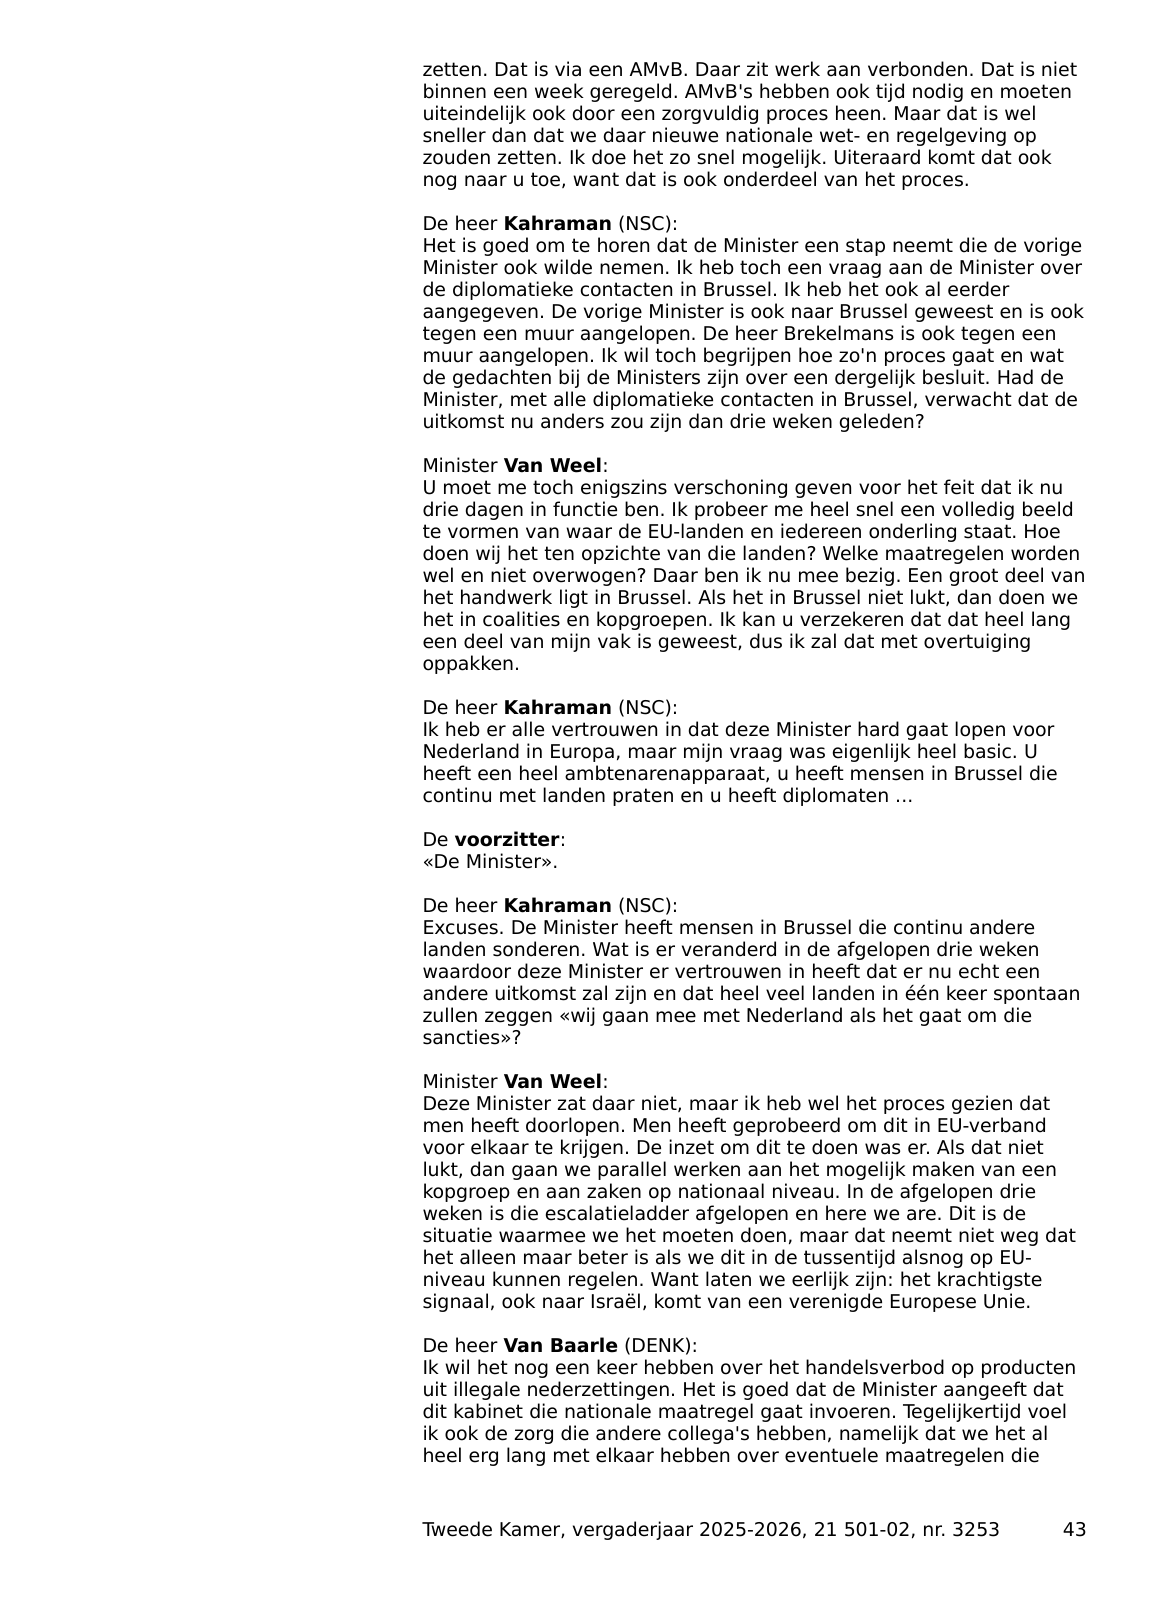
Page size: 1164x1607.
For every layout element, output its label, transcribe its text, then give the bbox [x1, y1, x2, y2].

text De heer Kahraman (NSC): [422, 895, 1087, 917]
text zetten. Dat is via een AMvB. Daar zit werk aan verbonden. Dat is niet binnen een week geregeld. AMvB's hebben ook tijd nodig en moeten uiteindelijk ook door een zorgvuldig proces heen. Maar dat is wel sneller dan dat we daar nieuwe nationale wet- en regelgeving op zouden zetten. Ik doe het zo snel mogelijk. Uiteraard komt dat ook nog naar u toe, want dat is ook onderdeel van het proces. [422, 59, 1087, 191]
text De voorzitter: [422, 829, 1087, 851]
text Excuses. De Minister heeft mensen in Brussel die continu andere landen sonderen. Wat is er veranderd in de afgelopen drie weken waardoor deze Minister er vertrouwen in heeft dat er nu echt een andere uitkomst zal zijn en dat heel veel landen in één keer spontaan zullen zeggen «wij gaan mee met Nederland als het gaat om die sancties»? [422, 917, 1087, 1049]
text De heer Van Baarle (DENK): [422, 1335, 1087, 1357]
text «De Minister». [422, 851, 1087, 873]
text U moet me toch enigszins verschoning geven voor het feit dat ik nu drie dagen in functie ben. Ik probeer me heel snel een volledig beeld te vormen van waar de EU-landen en iedereen onderling staat. Hoe doen wij het ten opzichte van die landen? Welke maatregelen worden wel en niet overwogen? Daar ben ik nu mee bezig. Een groot deel van het handwerk ligt in Brussel. Als het in Brussel niet lukt, dan doen we het in coalities en kopgroepen. Ik kan u verzekeren dat dat heel lang een deel van mijn vak is geweest, dus ik zal dat met overtuiging oppakken. [422, 477, 1087, 675]
text Minister Van Weel: [422, 1071, 1087, 1093]
text De heer Kahraman (NSC): [422, 213, 1087, 235]
text De heer Kahraman (NSC): [422, 697, 1087, 719]
text Ik heb er alle vertrouwen in dat deze Minister hard gaat lopen voor Nederland in Europa, maar mijn vraag was eigenlijk heel basic. U heeft een heel ambtenarenapparaat, u heeft mensen in Brussel die continu met landen praten en u heeft diplomaten ... [422, 719, 1087, 807]
text Het is goed om te horen dat de Minister een stap neemt die de vorige Minister ook wilde nemen. Ik heb toch een vraag aan de Minister over de diplomatieke contacten in Brussel. Ik heb het ook al eerder aangegeven. De vorige Minister is ook naar Brussel geweest en is ook tegen een muur aangelopen. De heer Brekelmans is ook tegen een muur aangelopen. Ik wil toch begrijpen hoe zo'n proces gaat en wat de gedachten bij de Ministers zijn over een dergelijk besluit. Had de Minister, met alle diplomatieke contacten in Brussel, verwacht dat de uitkomst nu anders zou zijn dan drie weken geleden? [422, 235, 1087, 433]
text Deze Minister zat daar niet, maar ik heb wel het proces gezien dat men heeft doorlopen. Men heeft geprobeerd om dit in EU-verband voor elkaar te krijgen. De inzet om dit te doen was er. Als dat niet lukt, dan gaan we parallel werken aan het mogelijk maken van een kopgroep en aan zaken op nationaal niveau. In de afgelopen drie weken is die escalatieladder afgelopen en here we are. Dit is de situatie waarmee we het moeten doen, maar dat neemt niet weg dat het alleen maar beter is als we dit in de tussentijd alsnog op EU-niveau kunnen regelen. Want laten we eerlijk zijn: het krachtigste signaal, ook naar Israël, komt van een verenigde Europese Unie. [422, 1093, 1087, 1313]
text Ik wil het nog een keer hebben over het handelsverbod op producten uit illegale nederzettingen. Het is goed dat de Minister aangeeft dat dit kabinet die nationale maatregel gaat invoeren. Tegelijkertijd voel ik ook de zorg die andere collega's hebben, namelijk dat we het al heel erg lang met elkaar hebben over eventuele maatregelen die [422, 1357, 1087, 1467]
text Minister Van Weel: [422, 455, 1087, 477]
